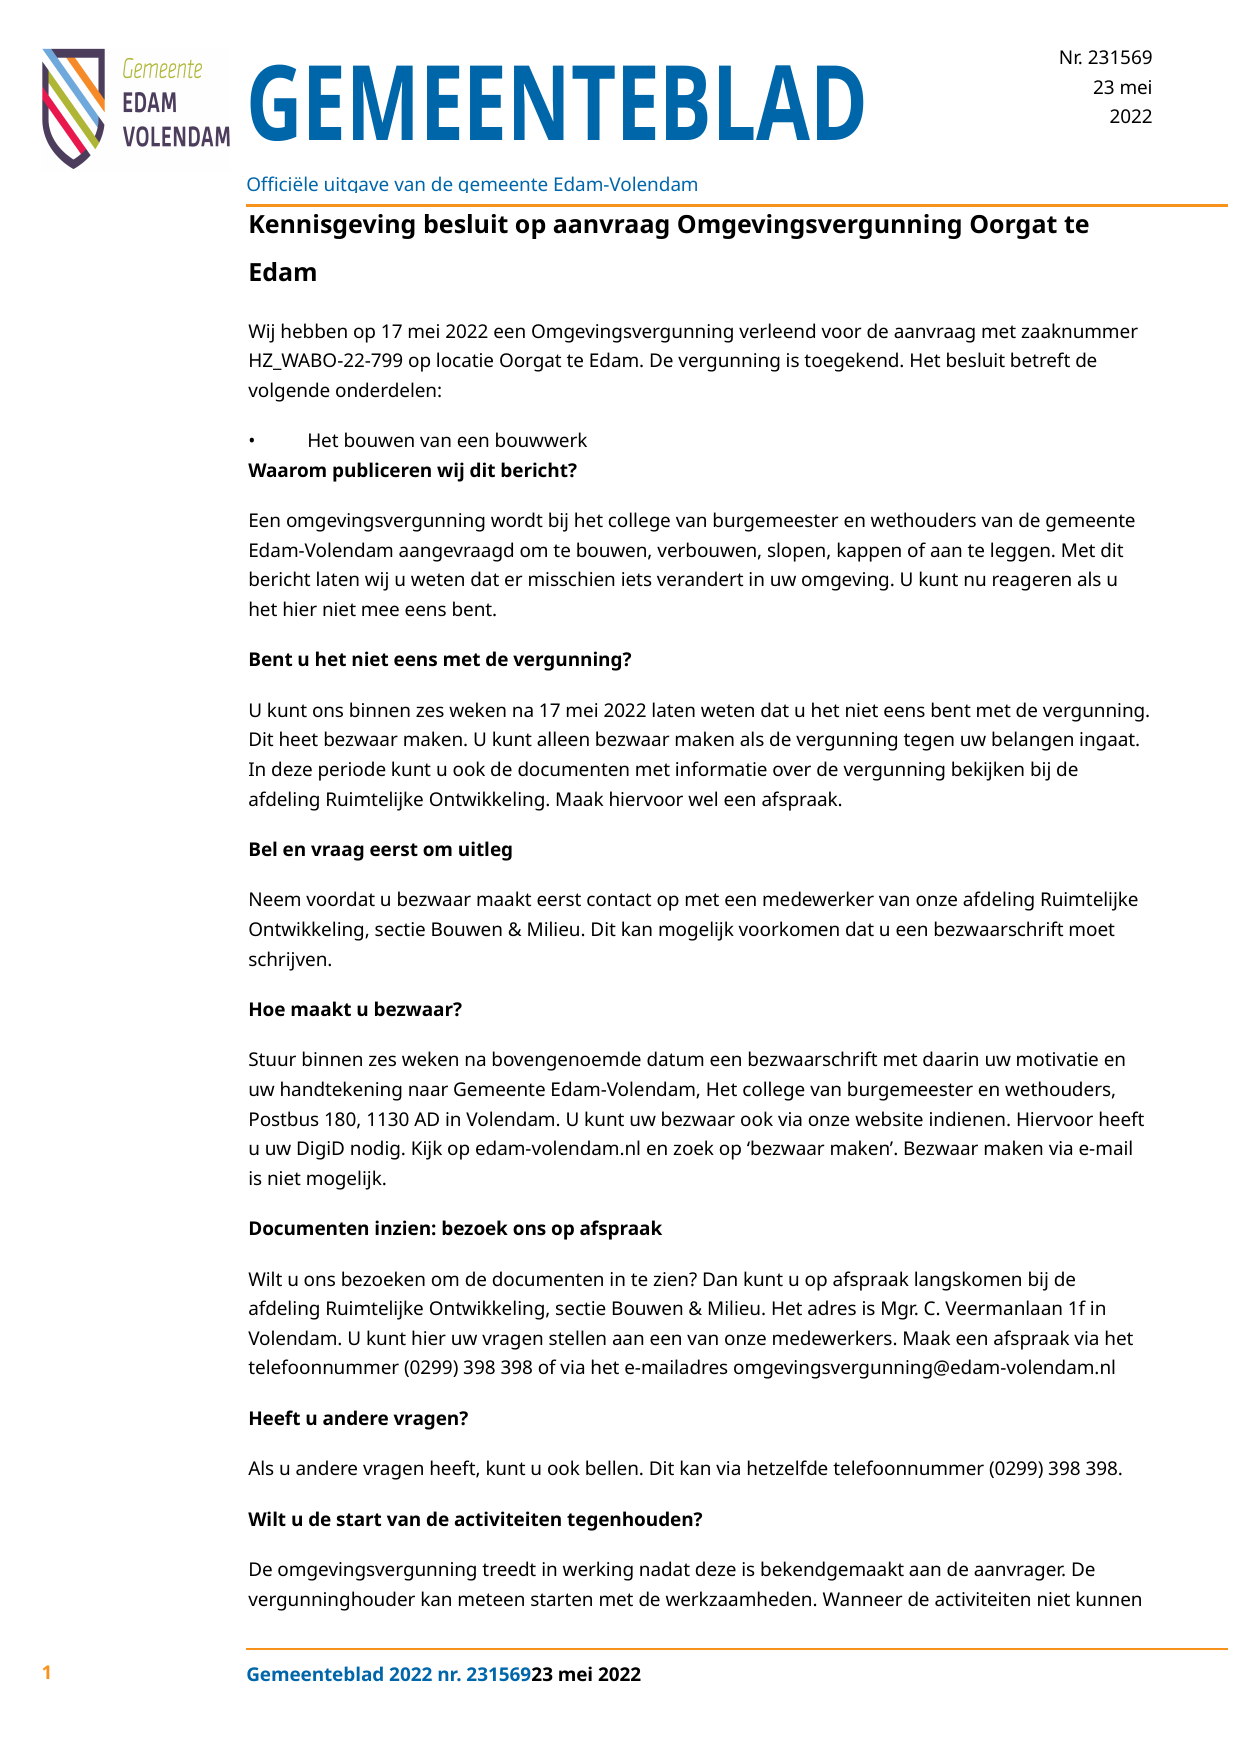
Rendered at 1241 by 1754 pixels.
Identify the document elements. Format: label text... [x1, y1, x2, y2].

text Als u andere vragen heeft, kunt u ook bellen. Dit kan via hetzelfde telefoonnummer (0299) 398 398. [248, 1455, 1152, 1481]
text Stuur binnen zes weken na bovengenoemde datum een bezwaarschrift met daarin uw motivatie en uw handtekening naar Gemeente Edam-Volendam, Het college van burgemeester en wethouders, Postbus 180, 1130 AD in Volendam. U kunt uw bezwaar ook via onze website indienen. Hiervoor heeft u uw DigiD nodig. Kijk op edam-volendam.nl en zoek op ‘bezwaar maken’. Bezwaar maken via e-mail is niet mogelijk. [248, 1047, 1152, 1191]
picture [41, 47, 231, 172]
text Wilt u ons bezoeken om de documenten in te zien? Dan kunt u op afspraak langskomen bij de afdeling Ruimtelijke Ontwikkeling, sectie Bouwen & Milieu. Het adres is Mgr. C. Veermanlaan 1f in Volendam. U kunt hier uw vragen stellen aan een van onze medewerkers. Maak een afspraak via het telefoonnummer (0299) 398 398 of via het e-mailadres omgevingsvergunning@edam-volendam.nl [248, 1266, 1152, 1380]
text Bel en vraag eerst om uitleg [248, 836, 1152, 862]
text Bent u het niet eens met de vergunning? [248, 647, 1152, 672]
text Een omgevingsvergunning wordt bij het college van burgemeester en wethouders van de gemeente Edam-Volendam aangevraagd om te bouwen, verbouwen, slopen, kappen of aan te leggen. Met dit bericht laten wij u weten dat er misschien iets verandert in uw omgeving. U kunt nu reageren als u het hier niet mee eens bent. [248, 507, 1152, 622]
text Heeft u andere vragen? [248, 1405, 1152, 1431]
text Neem voordat u bezwaar maakt eerst contact op met een medewerker van onze afdeling Ruimtelijke Ontwikkeling, sectie Bouwen & Milieu. Dit kan mogelijk voorkomen dat u een bezwaarschrift moet schrijven. [248, 887, 1152, 972]
text Documenten inzien: bezoek ons op afspraak [248, 1215, 1152, 1241]
text De omgevingsvergunning treedt in werking nadat deze is bekendgemaakt aan de aanvrager. De vergunninghouder kan meteen starten met de werkzaamheden. Wanneer de activiteiten niet kunnen [248, 1556, 1152, 1612]
list Het bouwen van een bouwwerk [248, 427, 1152, 453]
text Wij hebben op 17 mei 2022 een Omgevingsvergunning verleend voor de aanvraag met zaaknummer HZ_WABO-22-799 op locatie Oorgat te Edam. De vergunning is toegekend. Het besluit betreft de volgende onderdelen: [248, 318, 1152, 403]
text Wilt u de start van de activiteiten tegenhouden? [248, 1506, 1152, 1532]
text Hoe maakt u bezwaar? [248, 996, 1152, 1022]
text U kunt ons binnen zes weken na 17 mei 2022 laten weten dat u het niet eens bent met de vergunning. Dit heet bezwaar maken. U kunt alleen bezwaar maken als de vergunning tegen uw belangen ingaat. In deze periode kunt u ook de documenten met informatie over de vergunning bekijken bij de afdeling Ruimtelijke Ontwikkeling. Maak hiervoor wel een afspraak. [248, 697, 1152, 812]
text Waarom publiceren wij dit bericht? [248, 457, 1152, 483]
text Kennisgeving besluit op aanvraag Omgevingsvergunning Oorgat te Edam [248, 207, 1152, 288]
